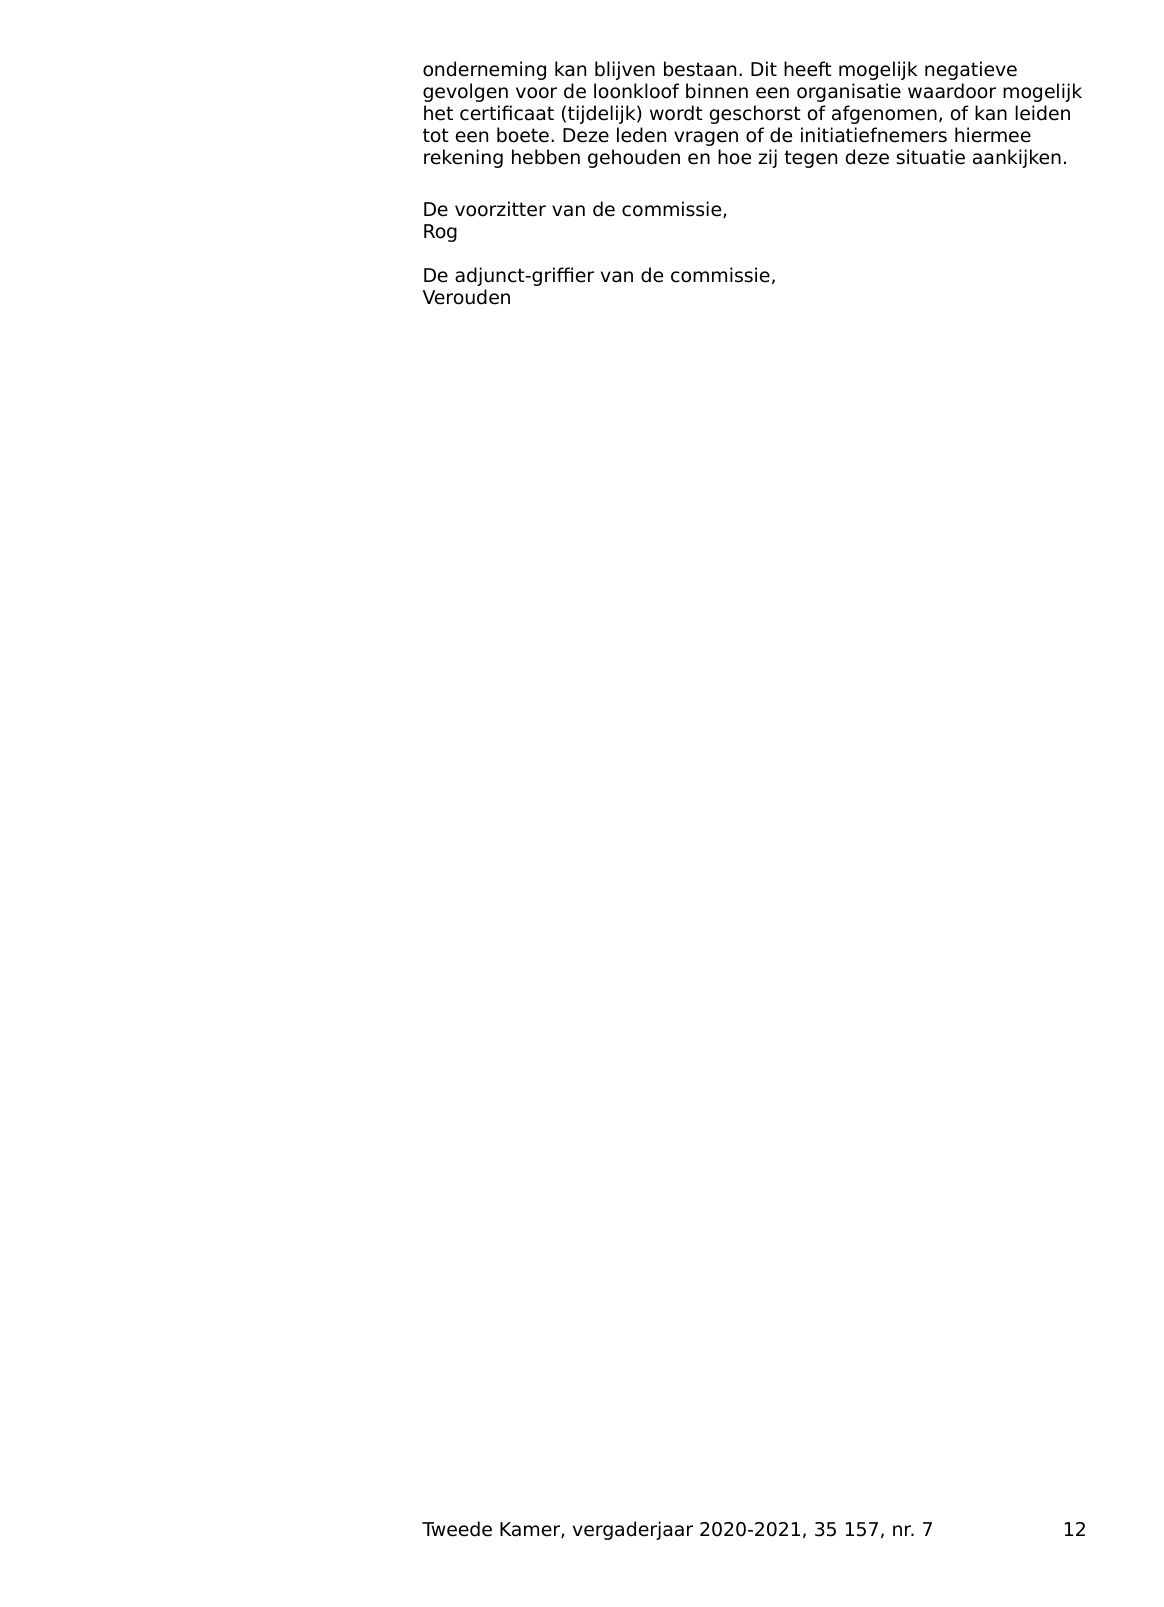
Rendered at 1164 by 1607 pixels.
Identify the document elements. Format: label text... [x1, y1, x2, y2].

text De voorzitter van de commissie, Rog [422, 199, 1087, 243]
text De adjunct-griffier van de commissie, Verouden [422, 265, 1087, 309]
text onderneming kan blijven bestaan. Dit heeft mogelijk negatieve gevolgen voor de loonkloof binnen een organisatie waardoor mogelijk het certificaat (tijdelijk) wordt geschorst of afgenomen, of kan leiden tot een boete. Deze leden vragen of de initiatiefnemers hiermee rekening hebben gehouden en hoe zij tegen deze situatie aankijken. [422, 59, 1087, 169]
